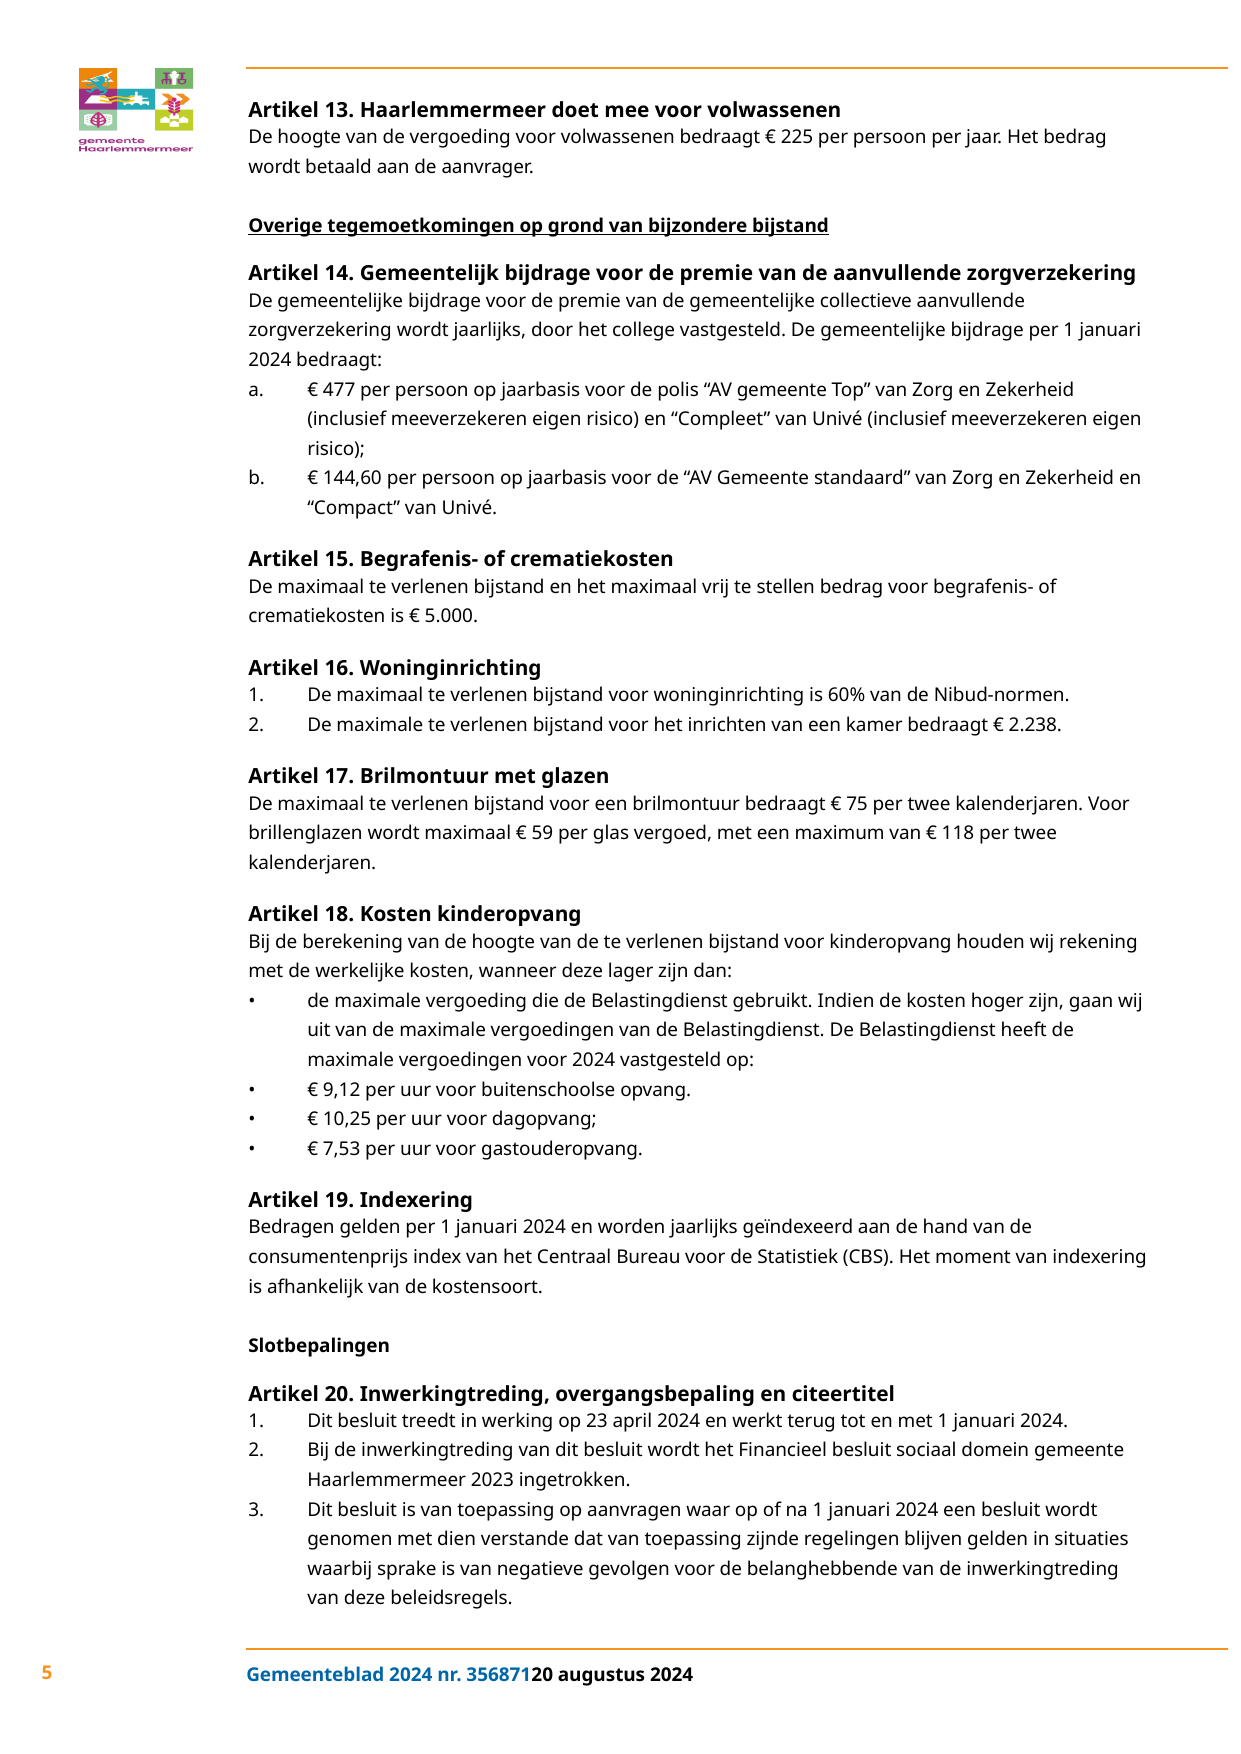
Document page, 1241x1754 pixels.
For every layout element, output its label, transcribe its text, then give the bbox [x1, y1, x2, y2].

text De gemeentelijke bijdrage voor de premie van de gemeentelijke collectieve aanvullende zorgverzekering wordt jaarlijks, door het college vastgesteld. De gemeentelijke bijdrage per 1 januari 2024 bedraagt: [248, 287, 1152, 372]
text Bij de berekening van de hoogte van de te verlenen bijstand voor kinderopvang houden wij rekening met de werkelijke kosten, wanneer deze lager zijn dan: [248, 928, 1152, 983]
text Overige tegemoetkomingen op grond van bijzondere bijstand [248, 212, 1152, 238]
text Artikel 16. Woninginrichting [248, 653, 1152, 681]
text De maximaal te verlenen bijstand en het maximaal vrij te stellen bedrag voor begrafenis- of crematiekosten is € 5.000. [248, 573, 1152, 628]
text Artikel 15. Begrafenis- of crematiekosten [248, 544, 1152, 573]
text Artikel 17. Brilmontuur met glazen [248, 761, 1152, 790]
text Artikel 14. Gemeentelijk bijdrage voor de premie van de aanvullende zorgverzekering [248, 258, 1152, 287]
list de maximale vergoeding die de Belastingdienst gebruikt. Indien de kosten hoger zijn, gaan wij uit van de maximale vergoedingen van de Belastingdienst. De Belastingdienst heeft de maximale vergoedingen voor 2024 vastgesteld op: [248, 987, 1152, 1072]
text Bedragen gelden per 1 januari 2024 en worden jaarlijks geïndexeerd aan de hand van de consumentenprijs index van het Centraal Bureau voor de Statistiek (CBS). Het moment van indexering is afhankelijk van de kostensoort. [248, 1214, 1152, 1299]
text De maximaal te verlenen bijstand voor een brilmontuur bedraagt € 75 per twee kalenderjaren. Voor brillenglazen wordt maximaal € 59 per glas vergoed, met een maximum van € 118 per twee kalenderjaren. [248, 790, 1152, 875]
list € 10,25 per uur voor dagopvang; [248, 1105, 1152, 1131]
text Artikel 13. Haarlemmermeer doet mee voor volwassenen [248, 95, 1152, 123]
list Dit besluit is van toepassing op aanvragen waar op of na 1 januari 2024 een besluit wordt genomen met dien verstande dat van toepassing zijnde regelingen blijven gelden in situaties waarbij sprake is van negatieve gevolgen voor de belanghebbende van de inwerkingtreding van deze beleidsregels. [248, 1496, 1152, 1610]
picture [41, 47, 231, 172]
list De maximale te verlenen bijstand voor het inrichten van een kamer bedraagt € 2.238. [248, 711, 1152, 737]
text Artikel 18. Kosten kinderopvang [248, 899, 1152, 928]
list Bij de inwerkingtreding van dit besluit wordt het Financieel besluit sociaal domein gemeente Haarlemmermeer 2023 ingetrokken. [248, 1437, 1152, 1492]
list Dit besluit treedt in werking op 23 april 2024 en werkt terug tot en met 1 januari 2024. [248, 1407, 1152, 1433]
text Artikel 19. Indexering [248, 1185, 1152, 1214]
list De maximaal te verlenen bijstand voor woninginrichting is 60% van de Nibud-normen. [248, 681, 1152, 707]
list € 9,12 per uur voor buitenschoolse opvang. [248, 1076, 1152, 1101]
list € 477 per persoon op jaarbasis voor de polis “AV gemeente Top” van Zorg en Zekerheid (inclusief meeverzekeren eigen risico) en “Compleet” van Univé (inclusief meeverzekeren eigen risico); [248, 376, 1152, 461]
text De hoogte van de vergoeding voor volwassenen bedraagt € 225 per persoon per jaar. Het bedrag wordt betaald aan de aanvrager. [248, 123, 1152, 178]
text Artikel 20. Inwerkingtreding, overgangsbepaling en citeertitel [248, 1379, 1152, 1407]
list € 7,53 per uur voor gastouderopvang. [248, 1135, 1152, 1161]
list € 144,60 per persoon op jaarbasis voor de “AV Gemeente standaard” van Zorg en Zekerheid en “Compact” van Univé. [248, 464, 1152, 520]
text Slotbepalingen [248, 1332, 1152, 1358]
